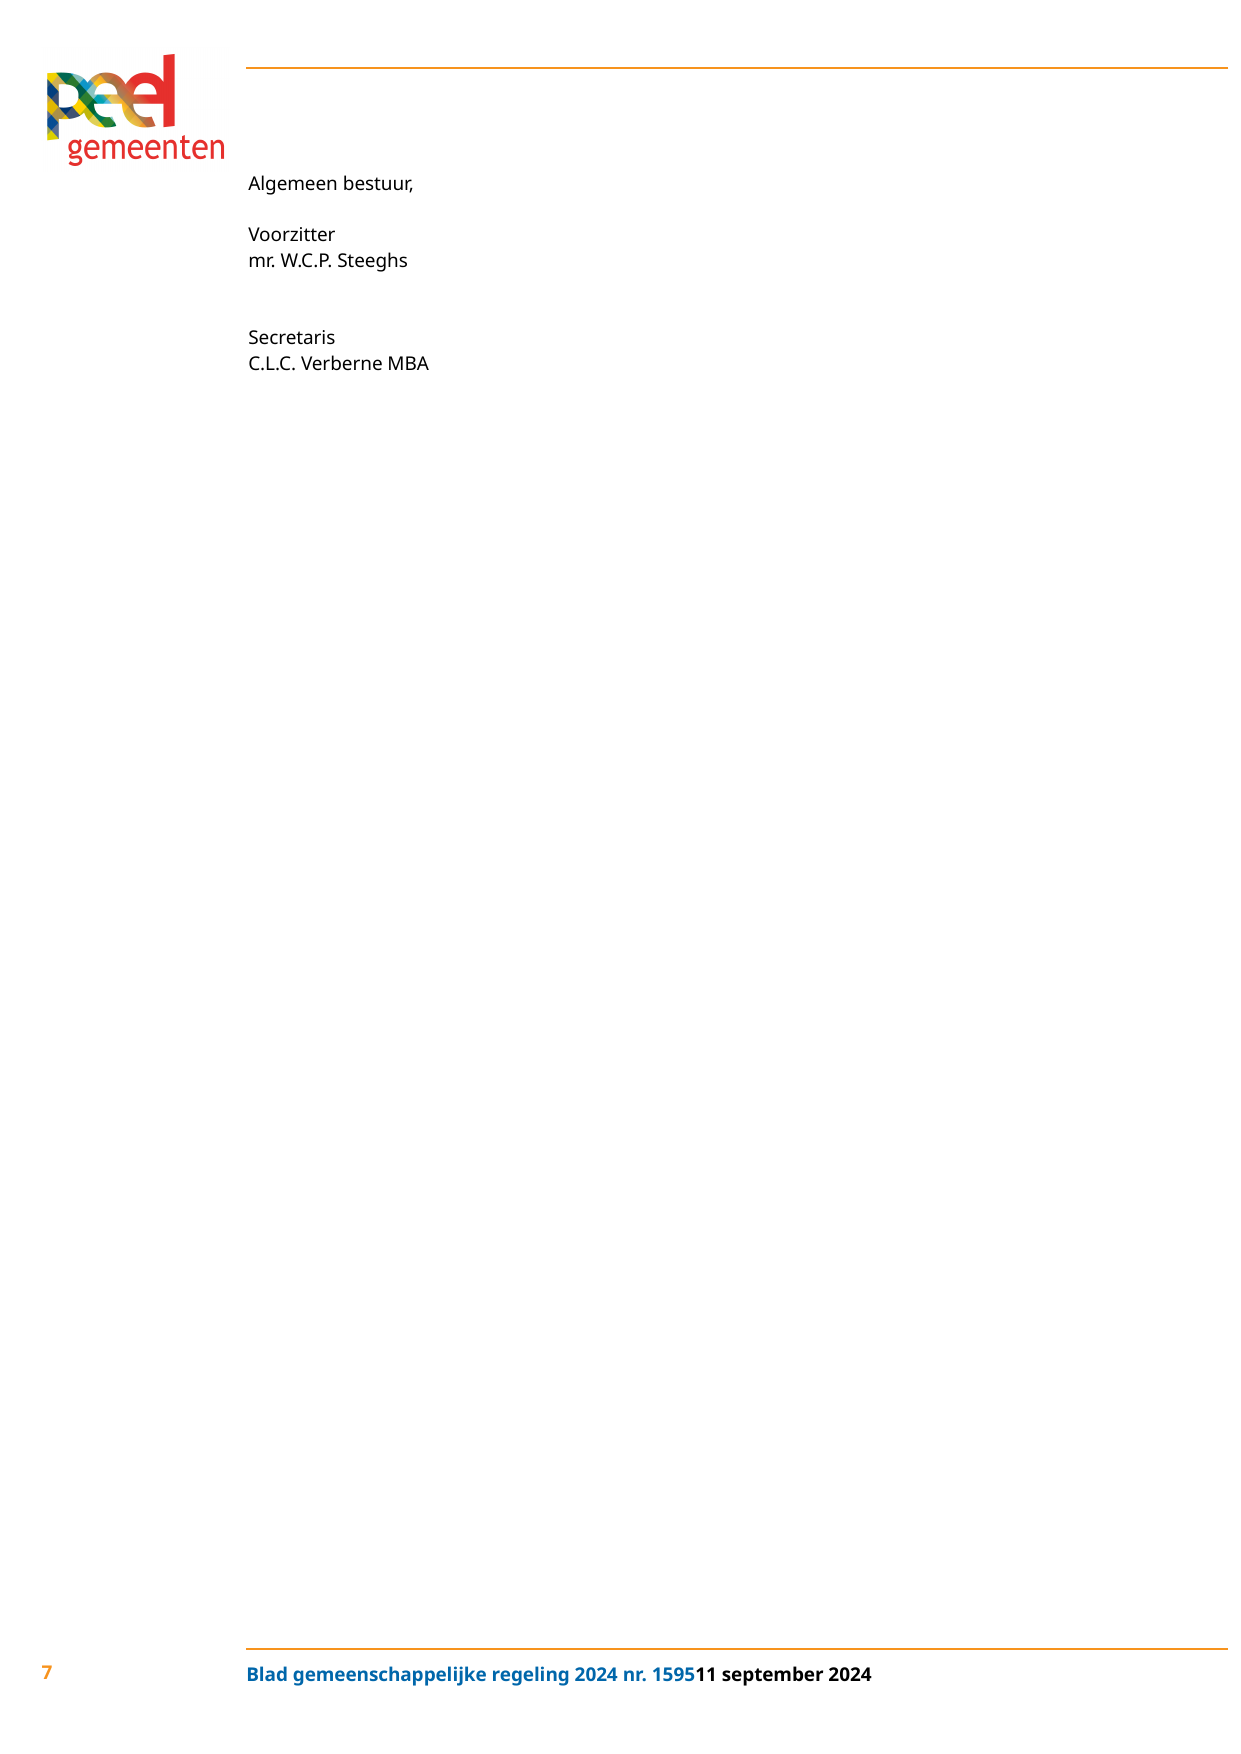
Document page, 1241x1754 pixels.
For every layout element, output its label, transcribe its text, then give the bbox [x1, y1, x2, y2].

picture [41, 47, 231, 172]
text Algemeen bestuur, [248, 170, 1152, 196]
text mr. W.C.P. Steeghs [248, 247, 1152, 273]
text C.L.C. Verberne MBA [248, 350, 1152, 376]
text Secretaris [248, 324, 1152, 350]
text Voorzitter [248, 221, 1152, 247]
